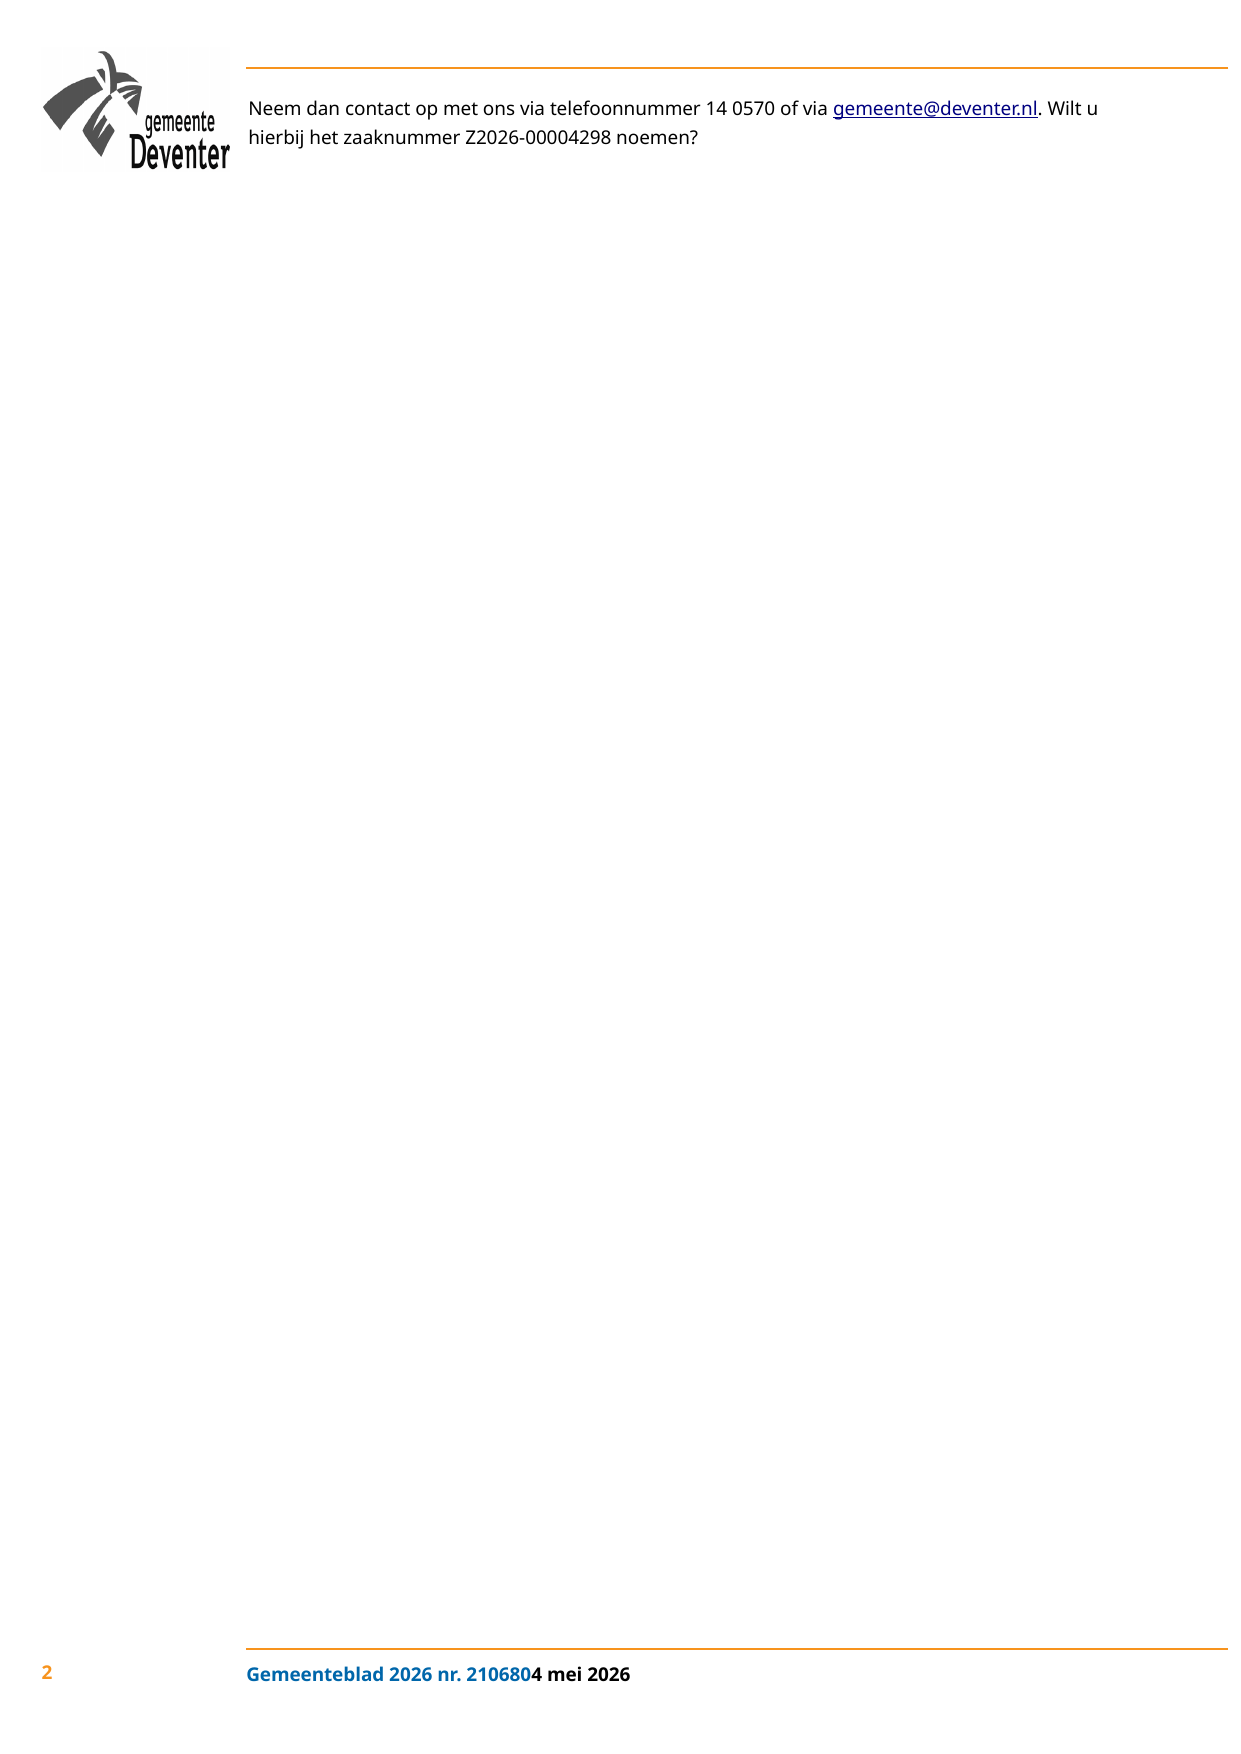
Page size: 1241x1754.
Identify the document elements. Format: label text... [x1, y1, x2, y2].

picture [41, 47, 231, 172]
text Neem dan contact op met ons via telefoonnummer 14 0570 of via gemeente@deventer.nl. Wilt u hierbij het zaaknummer Z2026-00004298 noemen? [248, 95, 1152, 150]
